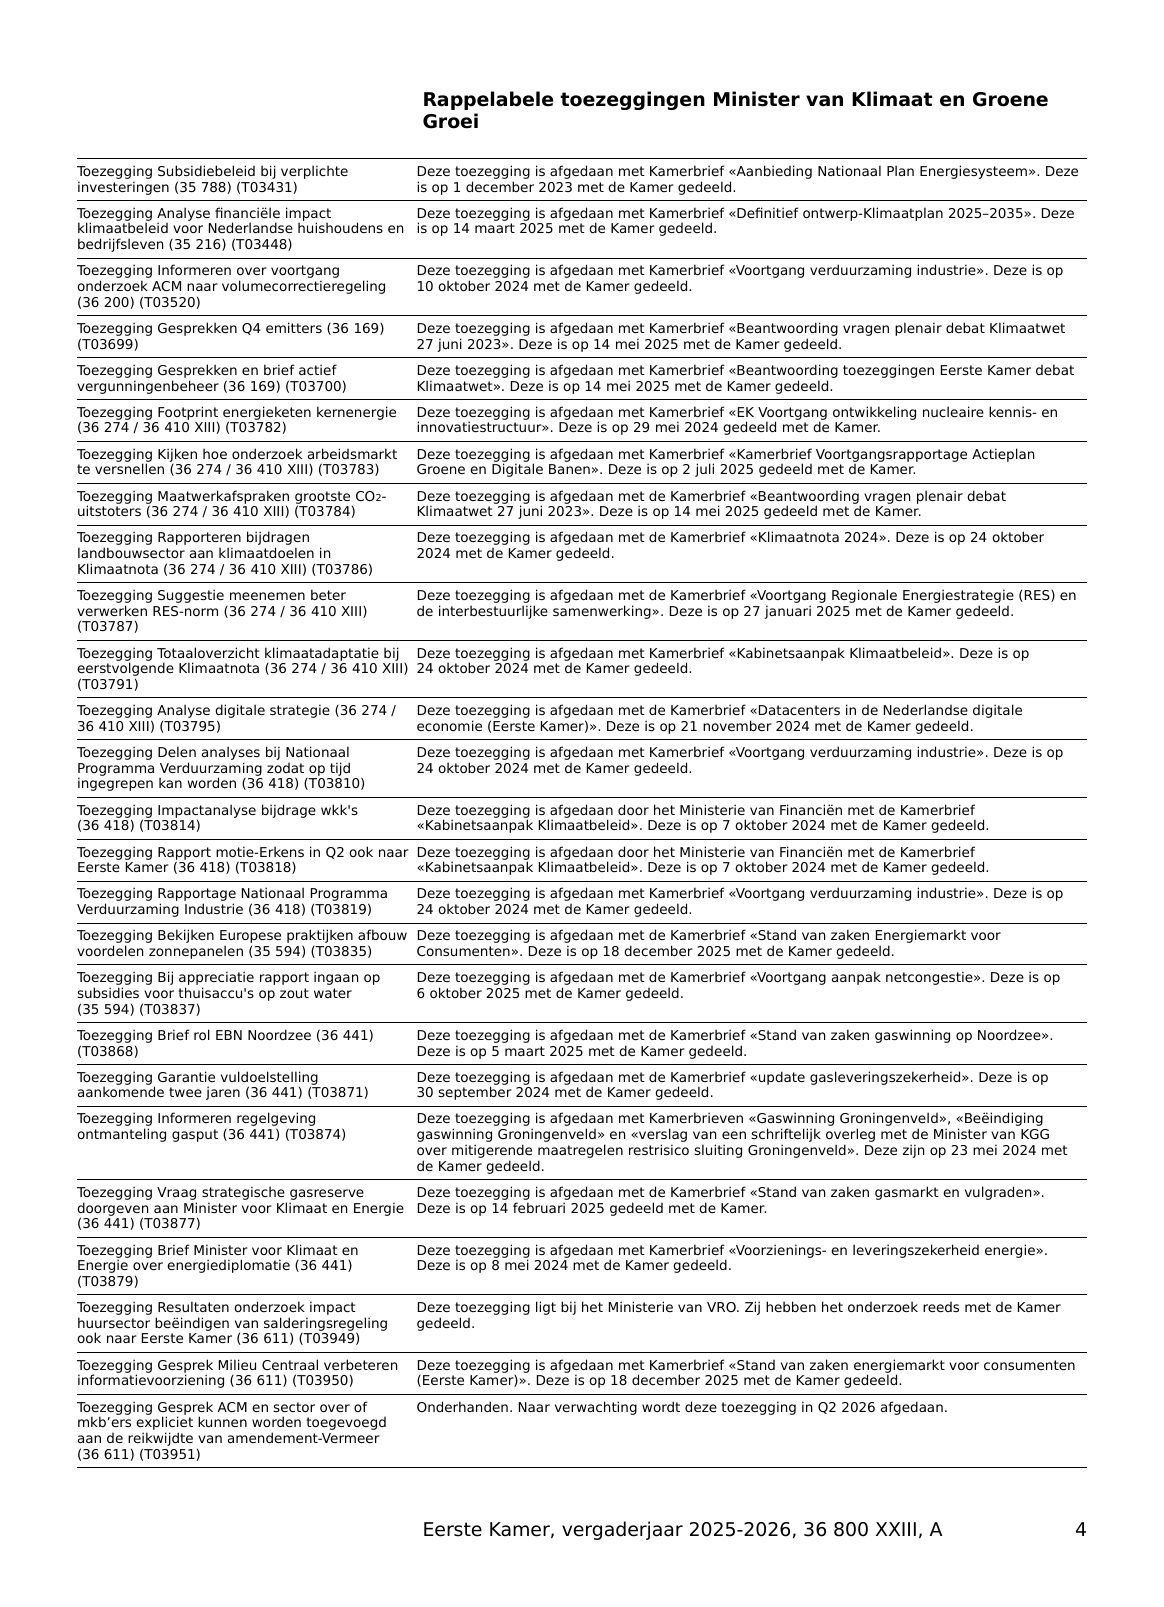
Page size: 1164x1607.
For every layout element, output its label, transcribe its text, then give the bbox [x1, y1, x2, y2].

table_cell Deze toezegging is afgedaan met Kamerbrief «Stand van zaken energiemarkt voor consumenten (Eerste Kamer)». Deze is op 18 december 2025 met de Kamer gedeeld. [410, 1353, 1087, 1394]
table_cell Deze toezegging is afgedaan met de Kamerbrief «Stand van zaken gasmarkt en vulgraden». Deze is op 14 februari 2025 gedeeld met de Kamer. [410, 1180, 1087, 1237]
table_cell Toezegging Informeren regelgeving ontmanteling gasput (36 441) (T03874) [77, 1107, 410, 1179]
table_cell Deze toezegging is afgedaan met Kamerbrief «Voortgang verduurzaming industrie». Deze is op 10 oktober 2024 met de Kamer gedeeld. [410, 259, 1087, 315]
table_cell Onderhanden. Naar verwachting wordt deze toezegging in Q2 2026 afgedaan. [410, 1395, 1087, 1467]
table_cell Toezegging Gesprekken Q4 emitters (36 169) (T03699) [77, 316, 410, 357]
table_cell Toezegging Kijken hoe onderzoek arbeidsmarkt te versnellen (36 274 / 36 410 XIII) (T03783) [77, 442, 410, 483]
table_cell Toezegging Brief Minister voor Klimaat en Energie over energiediplomatie (36 441) (T03879) [77, 1238, 410, 1294]
table_cell Toezegging Gesprekken en brief actief vergunningenbeheer (36 169) (T03700) [77, 358, 410, 399]
table_cell Deze toezegging is afgedaan door het Ministerie van Financiën met de Kamerbrief «Kabinetsaanpak Klimaatbeleid». Deze is op 7 oktober 2024 met de Kamer gedeeld. [410, 798, 1087, 839]
table_cell Deze toezegging is afgedaan met Kamerbrief «Voorzienings- en leveringszekerheid energie». Deze is op 8 mei 2024 met de Kamer gedeeld. [410, 1238, 1087, 1294]
table_cell Toezegging Rapportage Nationaal Programma Verduurzaming Industrie (36 418) (T03819) [77, 882, 410, 922]
table_cell Deze toezegging is afgedaan met Kamerbrief «Voortgang verduurzaming industrie». Deze is op 24 oktober 2024 met de Kamer gedeeld. [410, 882, 1087, 922]
table_cell Deze toezegging is afgedaan met de Kamerbrief «Voortgang Regionale Energiestrategie (RES) en de interbestuurlijke samenwerking». Deze is op 27 januari 2025 met de Kamer gedeeld. [410, 583, 1087, 640]
table_cell Toezegging Gesprek ACM en sector over of mkb’ers expliciet kunnen worden toegevoegd aan de reikwijdte van amendement-Vermeer (36 611) (T03951) [77, 1395, 410, 1467]
table_cell Toezegging Bij appreciatie rapport ingaan op subsidies voor thuisaccu's op zout water (35 594) (T03837) [77, 965, 410, 1022]
table_cell Toezegging Suggestie meenemen beter verwerken RES-norm (36 274 / 36 410 XIII) (T03787) [77, 583, 410, 640]
table_cell Toezegging Garantie vuldoelstelling aankomende twee jaren (36 441) (T03871) [77, 1065, 410, 1106]
table_cell Deze toezegging is afgedaan door het Ministerie van Financiën met de Kamerbrief «Kabinetsaanpak Klimaatbeleid». Deze is op 7 oktober 2024 met de Kamer gedeeld. [410, 840, 1087, 881]
table_cell Deze toezegging is afgedaan met de Kamerbrief «Klimaatnota 2024». Deze is op 24 oktober 2024 met de Kamer gedeeld. [410, 526, 1087, 582]
table_cell Toezegging Impactanalyse bijdrage wkk's (36 418) (T03814) [77, 798, 410, 839]
table_cell Toezegging Rapport motie-Erkens in Q2 ook naar Eerste Kamer (36 418) (T03818) [77, 840, 410, 881]
table_cell Toezegging Resultaten onderzoek impact huursector beëindigen van salderingsregeling ook naar Eerste Kamer (36 611) (T03949) [77, 1295, 410, 1352]
table_cell Deze toezegging is afgedaan met Kamerbrief «Definitief ontwerp-Klimaatplan 2025–2035». Deze is op 14 maart 2025 met de Kamer gedeeld. [410, 201, 1087, 257]
table_cell Deze toezegging is afgedaan met de Kamerbrief «Stand van zaken Energiemarkt voor Consumenten». Deze is op 18 december 2025 met de Kamer gedeeld. [410, 924, 1087, 964]
table_cell Toezegging Informeren over voortgang onderzoek ACM naar volumecorrectieregeling (36 200) (T03520) [77, 259, 410, 315]
table_cell Deze toezegging is afgedaan met Kamerbrief «Beantwoording vragen plenair debat Klimaatwet 27 juni 2023». Deze is op 14 mei 2025 met de Kamer gedeeld. [410, 316, 1087, 357]
table_cell Deze toezegging is afgedaan met Kamerbrief «Beantwoording toezeggingen Eerste Kamer debat Klimaatwet». Deze is op 14 mei 2025 met de Kamer gedeeld. [410, 358, 1087, 399]
table_cell Deze toezegging is afgedaan met Kamerbrief «Voortgang verduurzaming industrie». Deze is op 24 oktober 2024 met de Kamer gedeeld. [410, 740, 1087, 797]
table_cell Deze toezegging is afgedaan met Kamerbrief «Kabinetsaanpak Klimaatbeleid». Deze is op 24 oktober 2024 met de Kamer gedeeld. [410, 641, 1087, 697]
table_cell Deze toezegging is afgedaan met Kamerbrief «EK Voortgang ontwikkeling nucleaire kennis- en innovatiestructuur». Deze is op 29 mei 2024 gedeeld met de Kamer. [410, 400, 1087, 441]
table_cell Toezegging Vraag strategische gasreserve doorgeven aan Minister voor Klimaat en Energie (36 441) (T03877) [77, 1180, 410, 1237]
table_cell Deze toezegging is afgedaan met Kamerbrieven «Gaswinning Groningenveld», «Beëindiging gaswinning Groningenveld» en «verslag van een schriftelijk overleg met de Minister van KGG over mitigerende maatregelen restrisico sluiting Groningenveld». Deze zijn op 23 mei 2024 met de Kamer gedeeld. [410, 1107, 1087, 1179]
table_header Deze toezegging is afgedaan met Kamerbrief «Aanbieding Nationaal Plan Energiesysteem». Deze is op 1 december 2023 met de Kamer gedeeld. [410, 159, 1087, 200]
table_header Toezegging Subsidiebeleid bij verplichte investeringen (35 788) (T03431) [77, 159, 410, 200]
table_cell Deze toezegging is afgedaan met de Kamerbrief «Voortgang aanpak netcongestie». Deze is op 6 oktober 2025 met de Kamer gedeeld. [410, 965, 1087, 1022]
table_cell Toezegging Rapporteren bijdragen landbouwsector aan klimaatdoelen in Klimaatnota (36 274 / 36 410 XIII) (T03786) [77, 526, 410, 582]
table_cell Toezegging Brief rol EBN Noordzee (36 441) (T03868) [77, 1023, 410, 1064]
table_cell Deze toezegging is afgedaan met Kamerbrief «Kamerbrief Voortgangsrapportage Actieplan Groene en Digitale Banen». Deze is op 2 juli 2025 gedeeld met de Kamer. [410, 442, 1087, 483]
table_cell Toezegging Totaaloverzicht klimaatadaptatie bij eerstvolgende Klimaatnota (36 274 / 36 410 XIII) (T03791) [77, 641, 410, 697]
table_cell Deze toezegging is afgedaan met de Kamerbrief «Beantwoording vragen plenair debat Klimaatwet 27 juni 2023». Deze is op 14 mei 2025 gedeeld met de Kamer. [410, 484, 1087, 524]
subtitle Rappelabele toezeggingen Minister van Klimaat en Groene Groei [422, 89, 1087, 133]
table_cell Toezegging Analyse digitale strategie (36 274 / 36 410 XIII) (T03795) [77, 698, 410, 739]
table_cell Deze toezegging is afgedaan met de Kamerbrief «Datacenters in de Nederlandse digitale economie (Eerste Kamer)». Deze is op 21 november 2024 met de Kamer gedeeld. [410, 698, 1087, 739]
table_cell Toezegging Analyse financiële impact klimaatbeleid voor Nederlandse huishoudens en bedrijfsleven (35 216) (T03448) [77, 201, 410, 257]
table_cell Deze toezegging is afgedaan met de Kamerbrief «update gasleveringszekerheid». Deze is op 30 september 2024 met de Kamer gedeeld. [410, 1065, 1087, 1106]
table_cell Toezegging Maatwerkafspraken grootste CO2-uitstoters (36 274 / 36 410 XIII) (T03784) [77, 484, 410, 524]
table_cell Toezegging Bekijken Europese praktijken afbouw voordelen zonnepanelen (35 594) (T03835) [77, 924, 410, 964]
table_cell Toezegging Footprint energieketen kernenergie (36 274 / 36 410 XIII) (T03782) [77, 400, 410, 441]
table_cell Deze toezegging ligt bij het Ministerie van VRO. Zij hebben het onderzoek reeds met de Kamer gedeeld. [410, 1295, 1087, 1352]
table_cell Deze toezegging is afgedaan met de Kamerbrief «Stand van zaken gaswinning op Noordzee». Deze is op 5 maart 2025 met de Kamer gedeeld. [410, 1023, 1087, 1064]
table_cell Toezegging Gesprek Milieu Centraal verbeteren informatievoorziening (36 611) (T03950) [77, 1353, 410, 1394]
table_cell Toezegging Delen analyses bij Nationaal Programma Verduurzaming zodat op tijd ingegrepen kan worden (36 418) (T03810) [77, 740, 410, 797]
